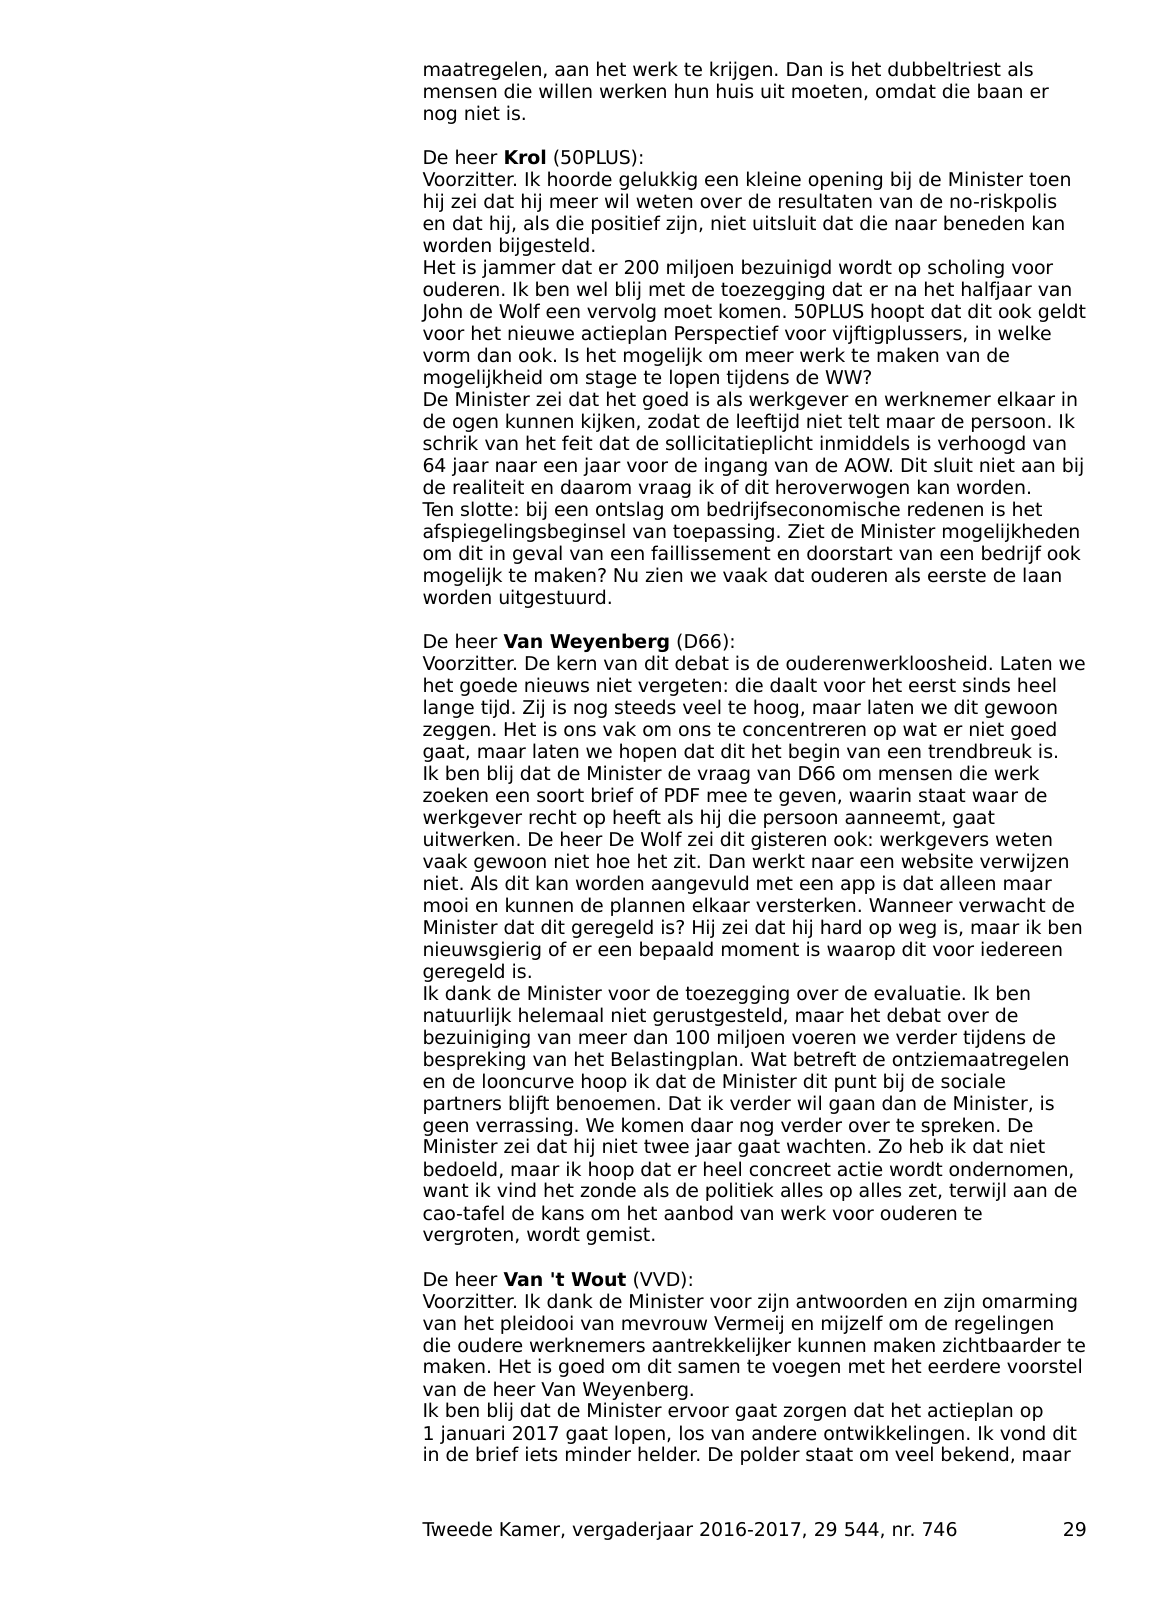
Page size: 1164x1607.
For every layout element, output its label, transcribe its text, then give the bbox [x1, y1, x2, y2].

text Ten slotte: bij een ontslag om bedrijfseconomische redenen is het afspiegelingsbeginsel van toepassing. Ziet de Minister mogelijkheden om dit in geval van een faillissement en doorstart van een bedrijf ook mogelijk te maken? Nu zien we vaak dat ouderen als eerste de laan worden uitgestuurd. [422, 499, 1087, 609]
text Ik dank de Minister voor de toezegging over de evaluatie. Ik ben natuurlijk helemaal niet gerustgesteld, maar het debat over de bezuiniging van meer dan 100 miljoen voeren we verder tijdens de bespreking van het Belastingplan. Wat betreft de ontziemaatregelen en de looncurve hoop ik dat de Minister dit punt bij de sociale partners blijft benoemen. Dat ik verder wil gaan dan de Minister, is geen verrassing. We komen daar nog verder over te spreken. De Minister zei dat hij niet twee jaar gaat wachten. Zo heb ik dat niet bedoeld, maar ik hoop dat er heel concreet actie wordt ondernomen, want ik vind het zonde als de politiek alles op alles zet, terwijl aan de cao-tafel de kans om het aanbod van werk voor ouderen te vergroten, wordt gemist. [422, 983, 1087, 1246]
text De heer Van Weyenberg (D66): [422, 631, 1087, 653]
text De heer Krol (50PLUS): [422, 147, 1087, 169]
text maatregelen, aan het werk te krijgen. Dan is het dubbeltriest als mensen die willen werken hun huis uit moeten, omdat die baan er nog niet is. [422, 59, 1087, 125]
text Ik ben blij dat de Minister de vraag van D66 om mensen die werk zoeken een soort brief of PDF mee te geven, waarin staat waar de werkgever recht op heeft als hij die persoon aanneemt, gaat uitwerken. De heer De Wolf zei dit gisteren ook: werkgevers weten vaak gewoon niet hoe het zit. Dan werkt naar een website verwijzen niet. Als dit kan worden aangevuld met een app is dat alleen maar mooi en kunnen de plannen elkaar versterken. Wanneer verwacht de Minister dat dit geregeld is? Hij zei dat hij hard op weg is, maar ik ben nieuwsgierig of er een bepaald moment is waarop dit voor iedereen geregeld is. [422, 763, 1087, 983]
text Voorzitter. Ik hoorde gelukkig een kleine opening bij de Minister toen hij zei dat hij meer wil weten over de resultaten van de no-riskpolis en dat hij, als die positief zijn, niet uitsluit dat die naar beneden kan worden bijgesteld. [422, 169, 1087, 257]
text De heer Van 't Wout (VVD): [422, 1268, 1087, 1291]
text Ik ben blij dat de Minister ervoor gaat zorgen dat het actieplan op 1 januari 2017 gaat lopen, los van andere ontwikkelingen. Ik vond dit in de brief iets minder helder. De polder staat om veel bekend, maar [422, 1400, 1087, 1466]
text Voorzitter. De kern van dit debat is de ouderenwerkloosheid. Laten we het goede nieuws niet vergeten: die daalt voor het eerst sinds heel lange tijd. Zij is nog steeds veel te hoog, maar laten we dit gewoon zeggen. Het is ons vak om ons te concentreren op wat er niet goed gaat, maar laten we hopen dat dit het begin van een trendbreuk is. [422, 653, 1087, 763]
text De Minister zei dat het goed is als werkgever en werknemer elkaar in de ogen kunnen kijken, zodat de leeftijd niet telt maar de persoon. Ik schrik van het feit dat de sollicitatieplicht inmiddels is verhoogd van 64 jaar naar een jaar voor de ingang van de AOW. Dit sluit niet aan bij de realiteit en daarom vraag ik of dit heroverwogen kan worden. [422, 389, 1087, 499]
text Het is jammer dat er 200 miljoen bezuinigd wordt op scholing voor ouderen. Ik ben wel blij met de toezegging dat er na het halfjaar van John de Wolf een vervolg moet komen. 50PLUS hoopt dat dit ook geldt voor het nieuwe actieplan Perspectief voor vijftigplussers, in welke vorm dan ook. Is het mogelijk om meer werk te maken van de mogelijkheid om stage te lopen tijdens de WW? [422, 257, 1087, 389]
text Voorzitter. Ik dank de Minister voor zijn antwoorden en zijn omarming van het pleidooi van mevrouw Vermeij en mijzelf om de regelingen die oudere werknemers aantrekkelijker kunnen maken zichtbaarder te maken. Het is goed om dit samen te voegen met het eerdere voorstel van de heer Van Weyenberg. [422, 1291, 1087, 1400]
